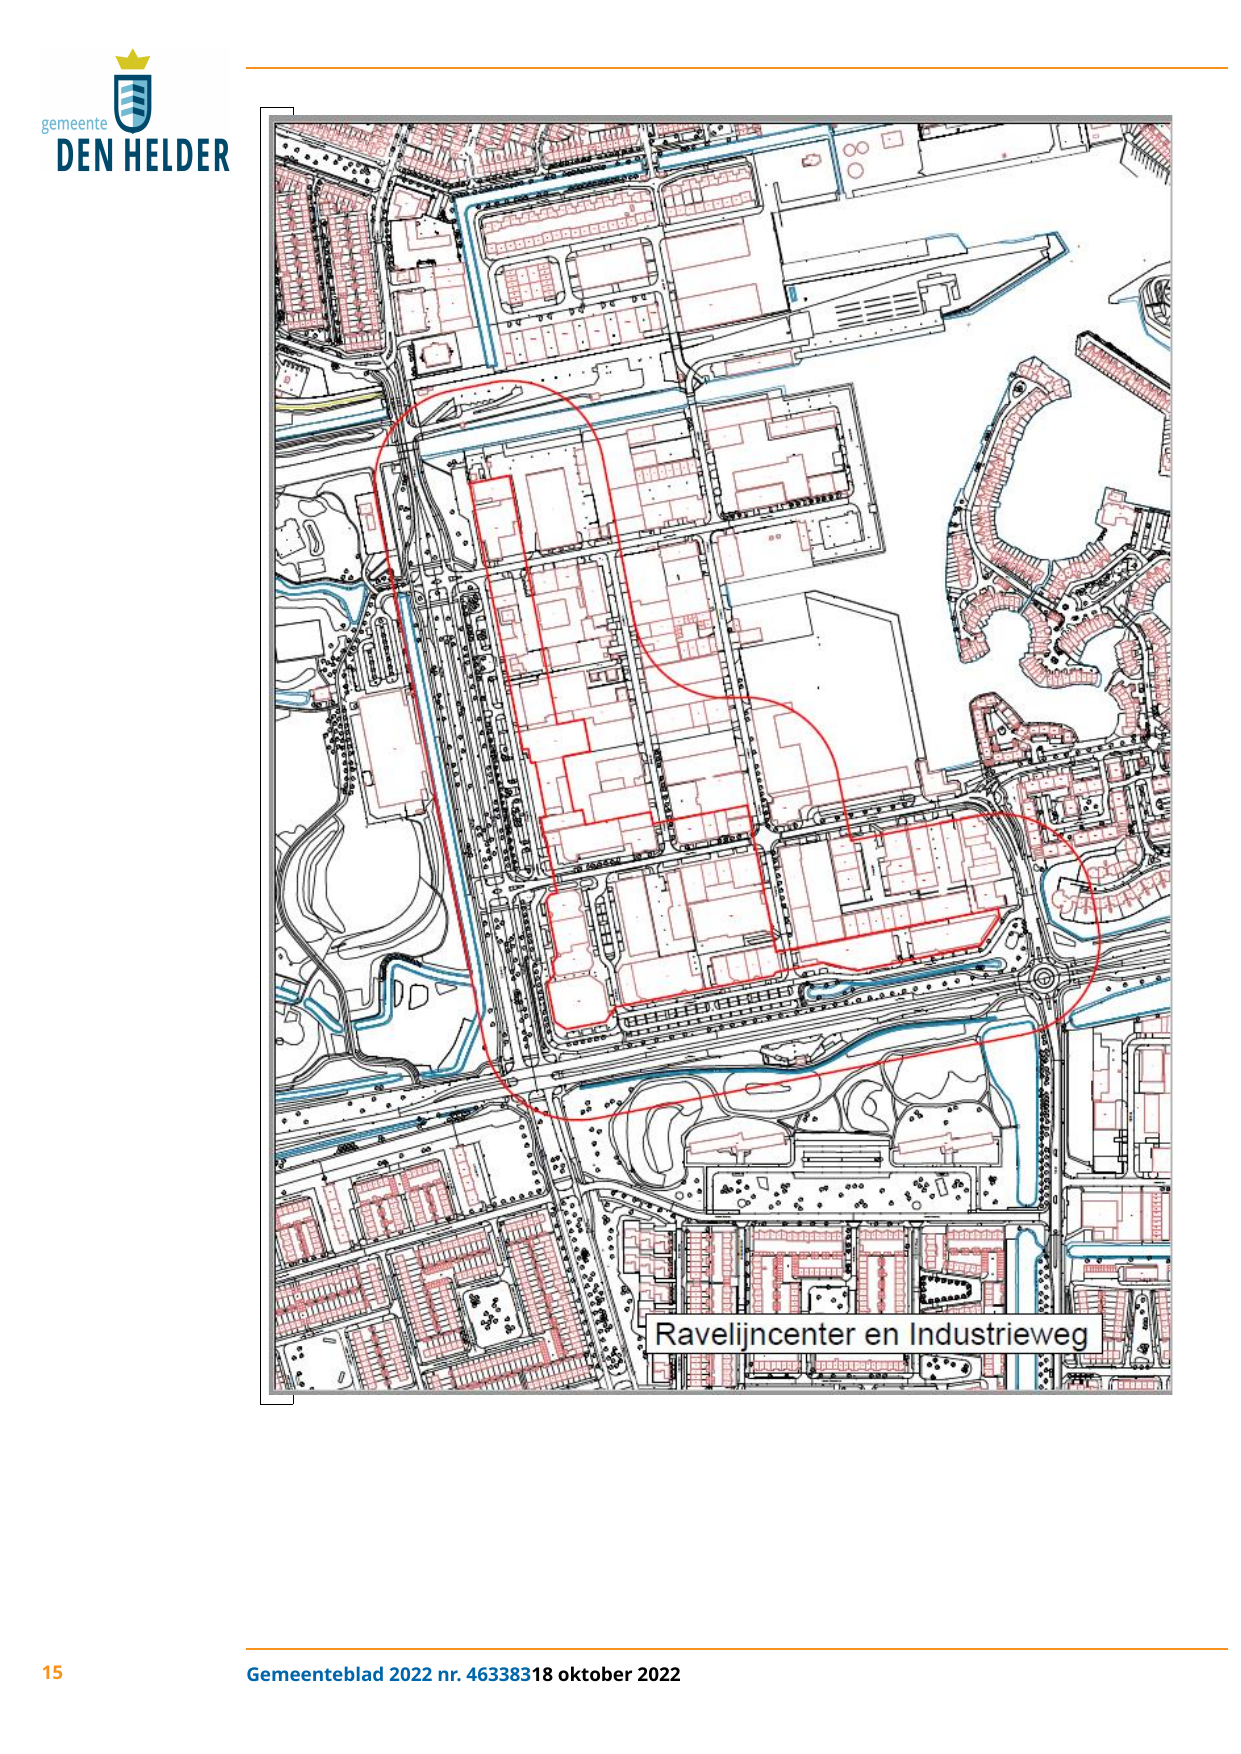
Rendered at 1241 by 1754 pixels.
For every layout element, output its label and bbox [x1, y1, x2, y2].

picture [63, 144, 68, 165]
picture [41, 47, 231, 172]
picture [268, 115, 1173, 1395]
picture [182, 144, 187, 165]
picture [130, 157, 135, 172]
picture [100, 154, 106, 172]
picture [220, 160, 224, 172]
